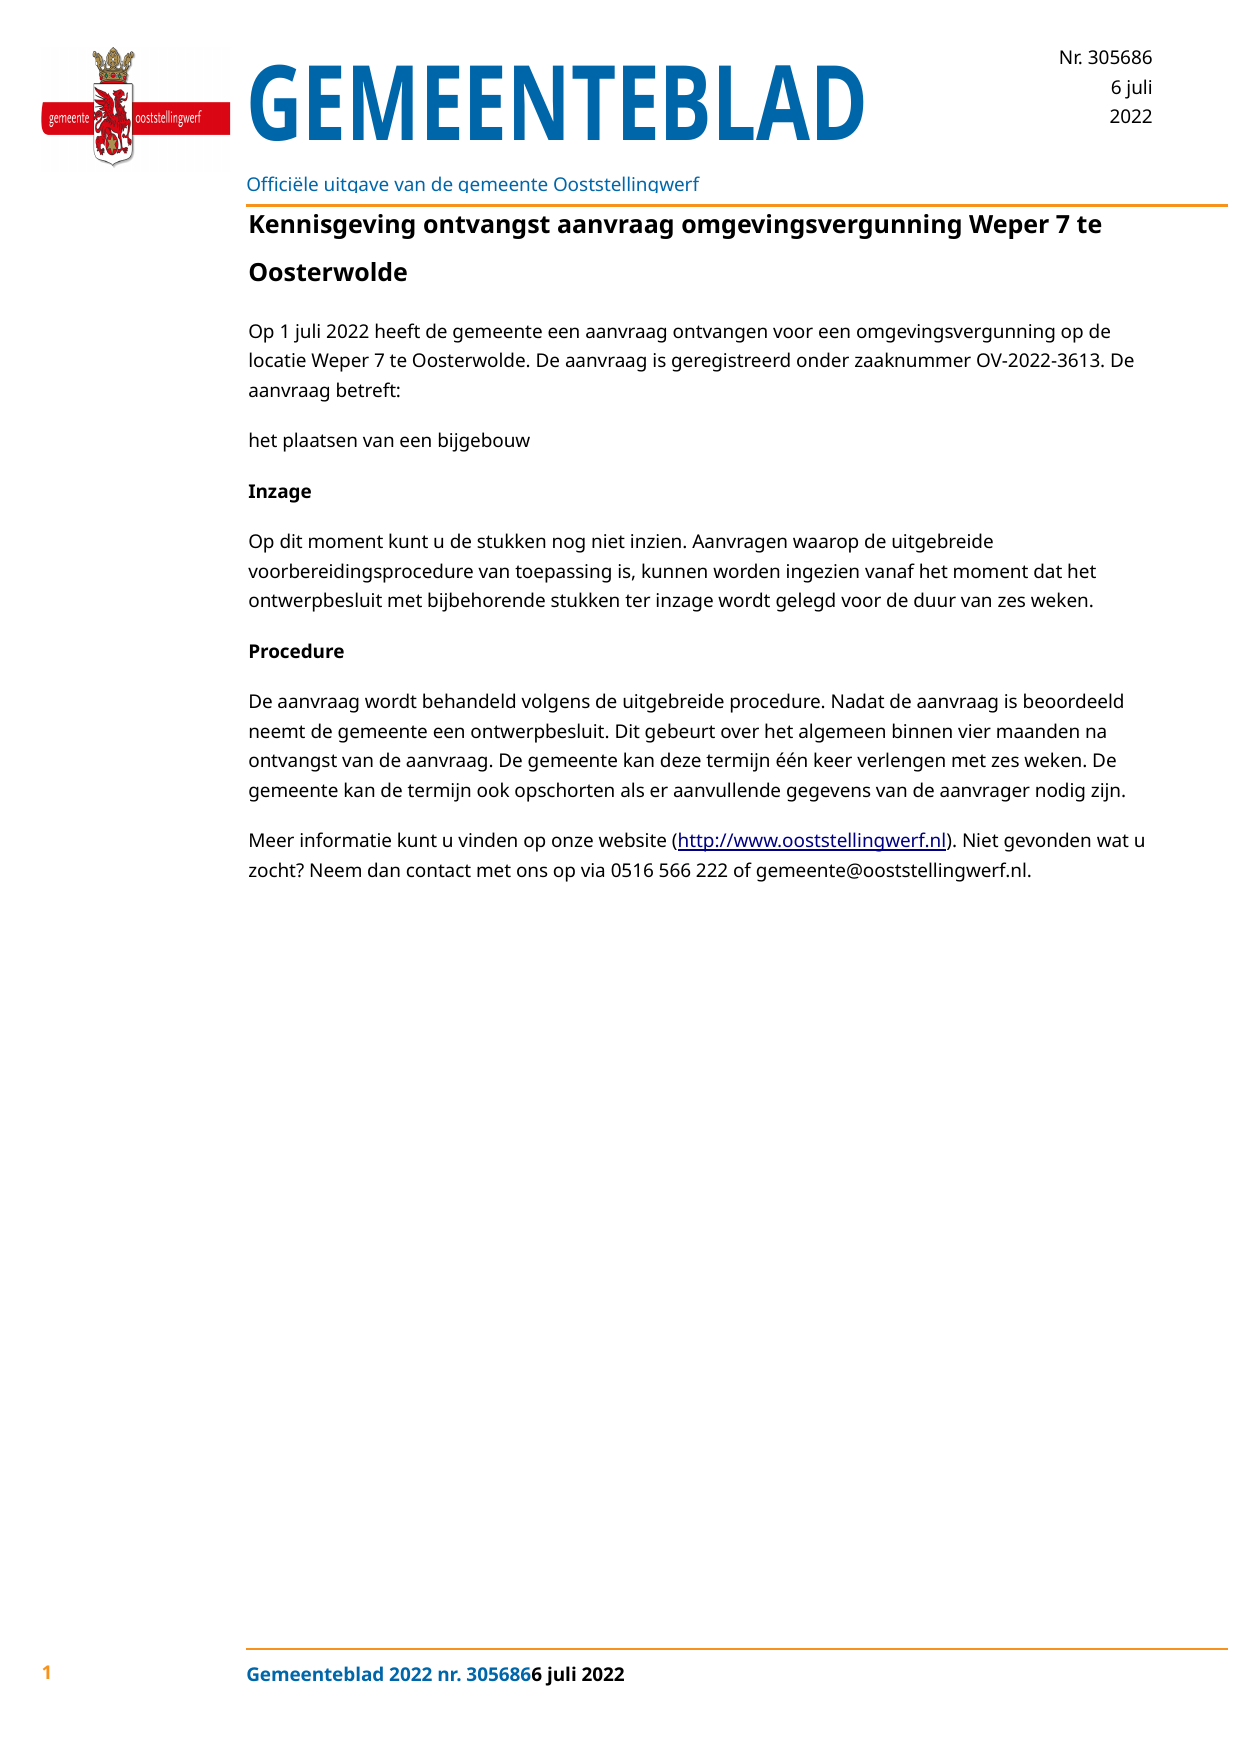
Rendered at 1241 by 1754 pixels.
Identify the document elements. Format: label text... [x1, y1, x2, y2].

text het plaatsen van een bijgebouw [248, 427, 1152, 453]
text Op dit moment kunt u de stukken nog niet inzien. Aanvragen waarop de uitgebreide voorbereidingsprocedure van toepassing is, kunnen worden ingezien vanaf het moment dat het ontwerpbesluit met bijbehorende stukken ter inzage wordt gelegd voor de duur van zes weken. [248, 528, 1152, 613]
text Op 1 juli 2022 heeft de gemeente een aanvraag ontvangen voor een omgevingsvergunning op de locatie Weper 7 te Oosterwolde. De aanvraag is geregistreerd onder zaaknummer OV-2022-3613. De aanvraag betreft: [248, 318, 1152, 403]
text Inzage [248, 478, 1152, 504]
picture [41, 47, 231, 172]
text Kennisgeving ontvangst aanvraag omgevingsvergunning Weper 7 te Oosterwolde [248, 207, 1152, 288]
text Procedure [248, 638, 1152, 664]
text Meer informatie kunt u vinden op onze website (http://www.ooststellingwerf.nl). Niet gevonden wat u zocht? Neem dan contact met ons op via 0516 566 222 of gemeente@ooststellingwerf.nl. [248, 827, 1152, 883]
text De aanvraag wordt behandeld volgens de uitgebreide procedure. Nadat de aanvraag is beoordeeld neemt de gemeente een ontwerpbesluit. Dit gebeurt over het algemeen binnen vier maanden na ontvangst van de aanvraag. De gemeente kan deze termijn één keer verlengen met zes weken. De gemeente kan de termijn ook opschorten als er aanvullende gegevens van de aanvrager nodig zijn. [248, 688, 1152, 803]
